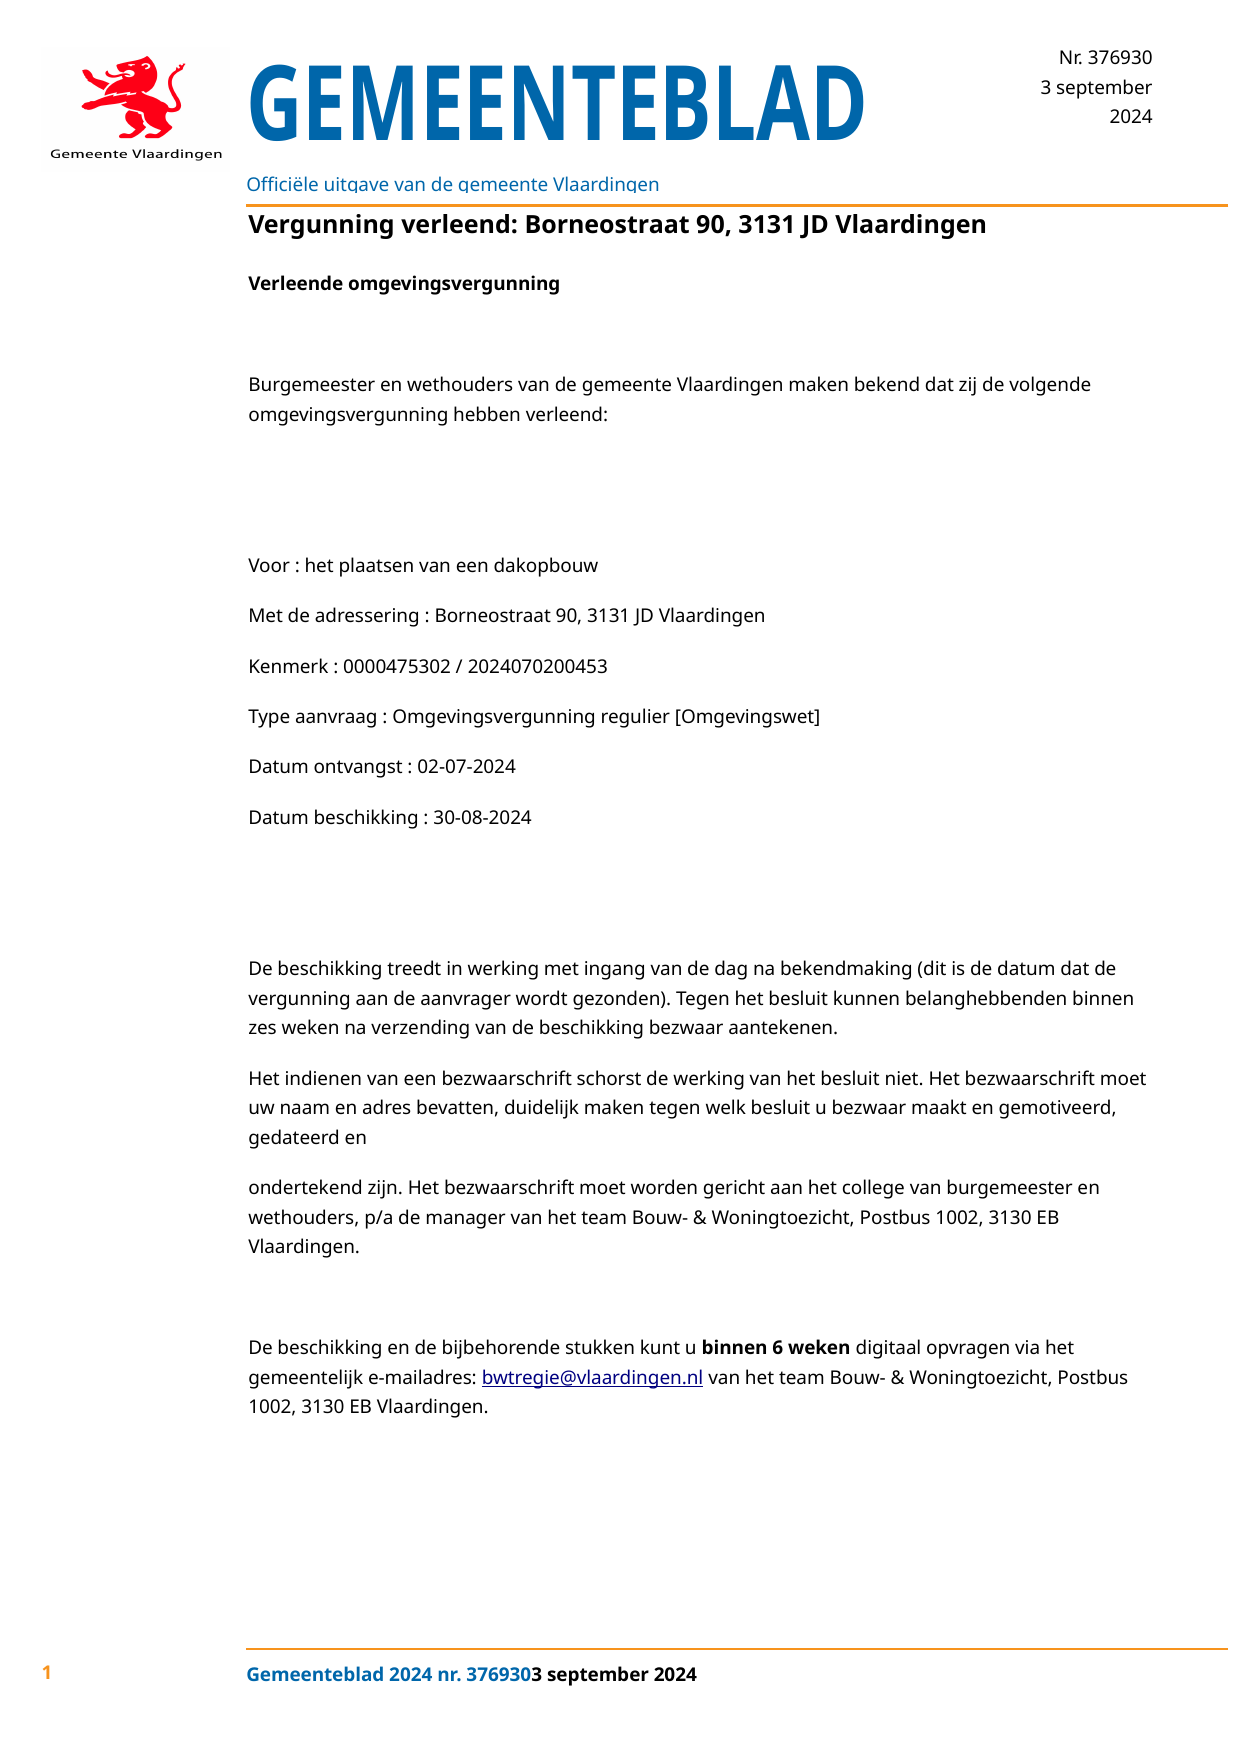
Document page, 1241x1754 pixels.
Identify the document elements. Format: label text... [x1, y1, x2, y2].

text Type aanvraag : Omgevingsvergunning regulier [Omgevingswet] [248, 703, 1152, 729]
picture [41, 47, 231, 172]
text Het indienen van een bezwaarschrift schorst de werking van het besluit niet. Het bezwaarschrift moet uw naam en adres bevatten, duidelijk maken tegen welk besluit u bezwaar maakt en gemotiveerd, gedateerd en [248, 1065, 1152, 1150]
text De beschikking treedt in werking met ingang van de dag na bekendmaking (dit is de datum dat de vergunning aan de aanvrager wordt gezonden). Tegen het besluit kunnen belanghebbenden binnen zes weken na verzending van de beschikking bezwaar aantekenen. [248, 955, 1152, 1040]
text Vergunning verleend: Borneostraat 90, 3131 JD Vlaardingen [248, 207, 1152, 241]
text Datum beschikking : 30-08-2024 [248, 804, 1152, 830]
text Met de adressering : Borneostraat 90, 3131 JD Vlaardingen [248, 602, 1152, 628]
text Burgemeester en wethouders van de gemeente Vlaardingen maken bekend dat zij de volgende omgevingsvergunning hebben verleend: [248, 371, 1152, 426]
text Voor : het plaatsen van een dakopbouw [248, 552, 1152, 578]
text Datum ontvangst : 02-07-2024 [248, 754, 1152, 779]
text ondertekend zijn. Het bezwaarschrift moet worden gericht aan het college van burgemeester en wethouders, p/a de manager van het team Bouw- & Woningtoezicht, Postbus 1002, 3130 EB Vlaardingen. [248, 1174, 1152, 1259]
text Verleende omgevingsvergunning [248, 270, 1152, 296]
text De beschikking en de bijbehorende stukken kunt u binnen 6 weken digitaal opvragen via het gemeentelijk e-mailadres: bwtregie@vlaardingen.nl van het team Bouw- & Woningtoezicht, Postbus 1002, 3130 EB Vlaardingen. [248, 1334, 1152, 1419]
text Kenmerk : 0000475302 / 2024070200453 [248, 653, 1152, 678]
